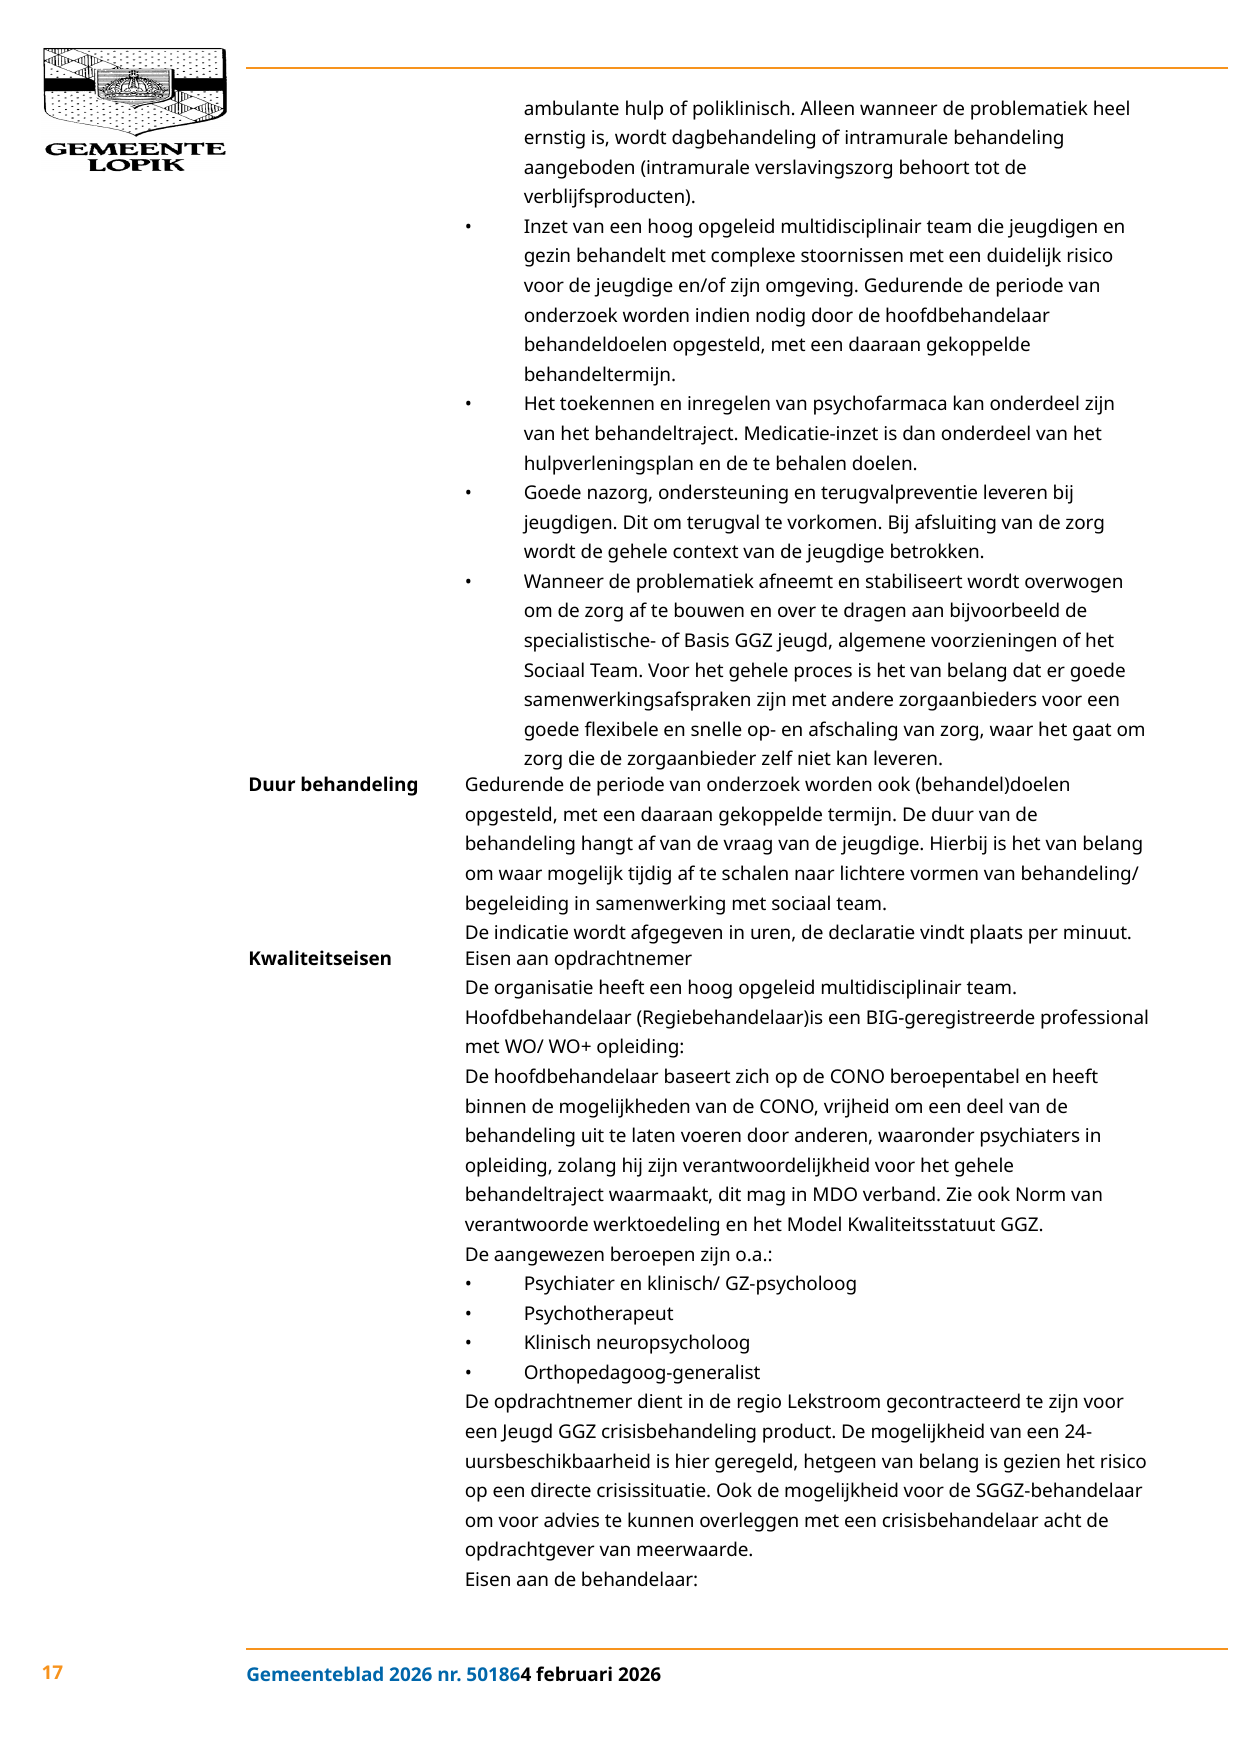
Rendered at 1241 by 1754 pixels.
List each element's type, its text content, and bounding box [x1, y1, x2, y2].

table_cell Eisen aan opdrachtnemer De organisatie heeft een hoog opgeleid multidisciplinair team. Hoofdbehandelaar (Regiebehandelaar)is een BIG-geregistreerde professional met WO/ WO+ opleiding: De hoofdbehandelaar baseert zich op de CONO beroepentabel en heeft binnen de mogelijkheden van de CONO, vrijheid om een deel van de behandeling uit te laten voeren door anderen, waaronder psychiaters in opleiding, zolang hij zijn verantwoordelijkheid voor het gehele behandeltraject waarmaakt, dit mag in MDO verband. Zie ook Norm van verantwoorde werktoedeling en het Model Kwaliteitsstatuut GGZ. De aangewezen beroepen zijn o.a.: Psychiater en klinisch/ GZ-psycholoog Psychotherapeut Klinisch neuropsycholoog Orthopedagoog-generalist De opdrachtnemer dient in de regio Lekstroom gecontracteerd te zijn voor een Jeugd GGZ crisisbehandeling product. De mogelijkheid van een 24-uursbeschikbaarheid is hier geregeld, hetgeen van belang is gezien het risico op een directe crisissituatie. Ook de mogelijkheid voor de SGGZ-behandelaar om voor advies te kunnen overleggen met een crisisbehandelaar acht de opdrachtgever van meerwaarde. Eisen aan de behandelaar: [465, 945, 1152, 1592]
table_cell Kwaliteitseisen [248, 945, 464, 1592]
table_cell Duur behandeling [248, 771, 464, 945]
picture [41, 47, 231, 172]
table_cell ambulante hulp of poliklinisch. Alleen wanneer de problematiek heel ernstig is, wordt dagbehandeling of intramurale behandeling aangeboden (intramurale verslavingszorg behoort tot de verblijfsproducten). Inzet van een hoog opgeleid multidisciplinair team die jeugdigen en gezin behandelt met complexe stoornissen met een duidelijk risico voor de jeugdige en/of zijn omgeving. Gedurende de periode van onderzoek worden indien nodig door de hoofdbehandelaar behandeldoelen opgesteld, met een daaraan gekoppelde behandeltermijn. Het toekennen en inregelen van psychofarmaca kan onderdeel zijn van het behandeltraject. Medicatie-inzet is dan onderdeel van het hulpverleningsplan en de te behalen doelen. Goede nazorg, ondersteuning en terugvalpreventie leveren bij jeugdigen. Dit om terugval te vorkomen. Bij afsluiting van de zorg wordt de gehele context van de jeugdige betrokken. Wanneer de problematiek afneemt en stabiliseert wordt overwogen om de zorg af te bouwen en over te dragen aan bijvoorbeeld de specialistische- of Basis GGZ jeugd, algemene voorzieningen of het Sociaal Team. Voor het gehele proces is het van belang dat er goede samenwerkingsafspraken zijn met andere zorgaanbieders voor een goede flexibele en snelle op- en afschaling van zorg, waar het gaat om zorg die de zorgaanbieder zelf niet kan leveren. [465, 95, 1152, 771]
table_cell [248, 95, 464, 771]
table_cell Gedurende de periode van onderzoek worden ook (behandel)doelen opgesteld, met een daaraan gekoppelde termijn. De duur van de behandeling hangt af van de vraag van de jeugdige. Hierbij is het van belang om waar mogelijk tijdig af te schalen naar lichtere vormen van behandeling/ begeleiding in samenwerking met sociaal team. De indicatie wordt afgegeven in uren, de declaratie vindt plaats per minuut. [465, 771, 1152, 945]
